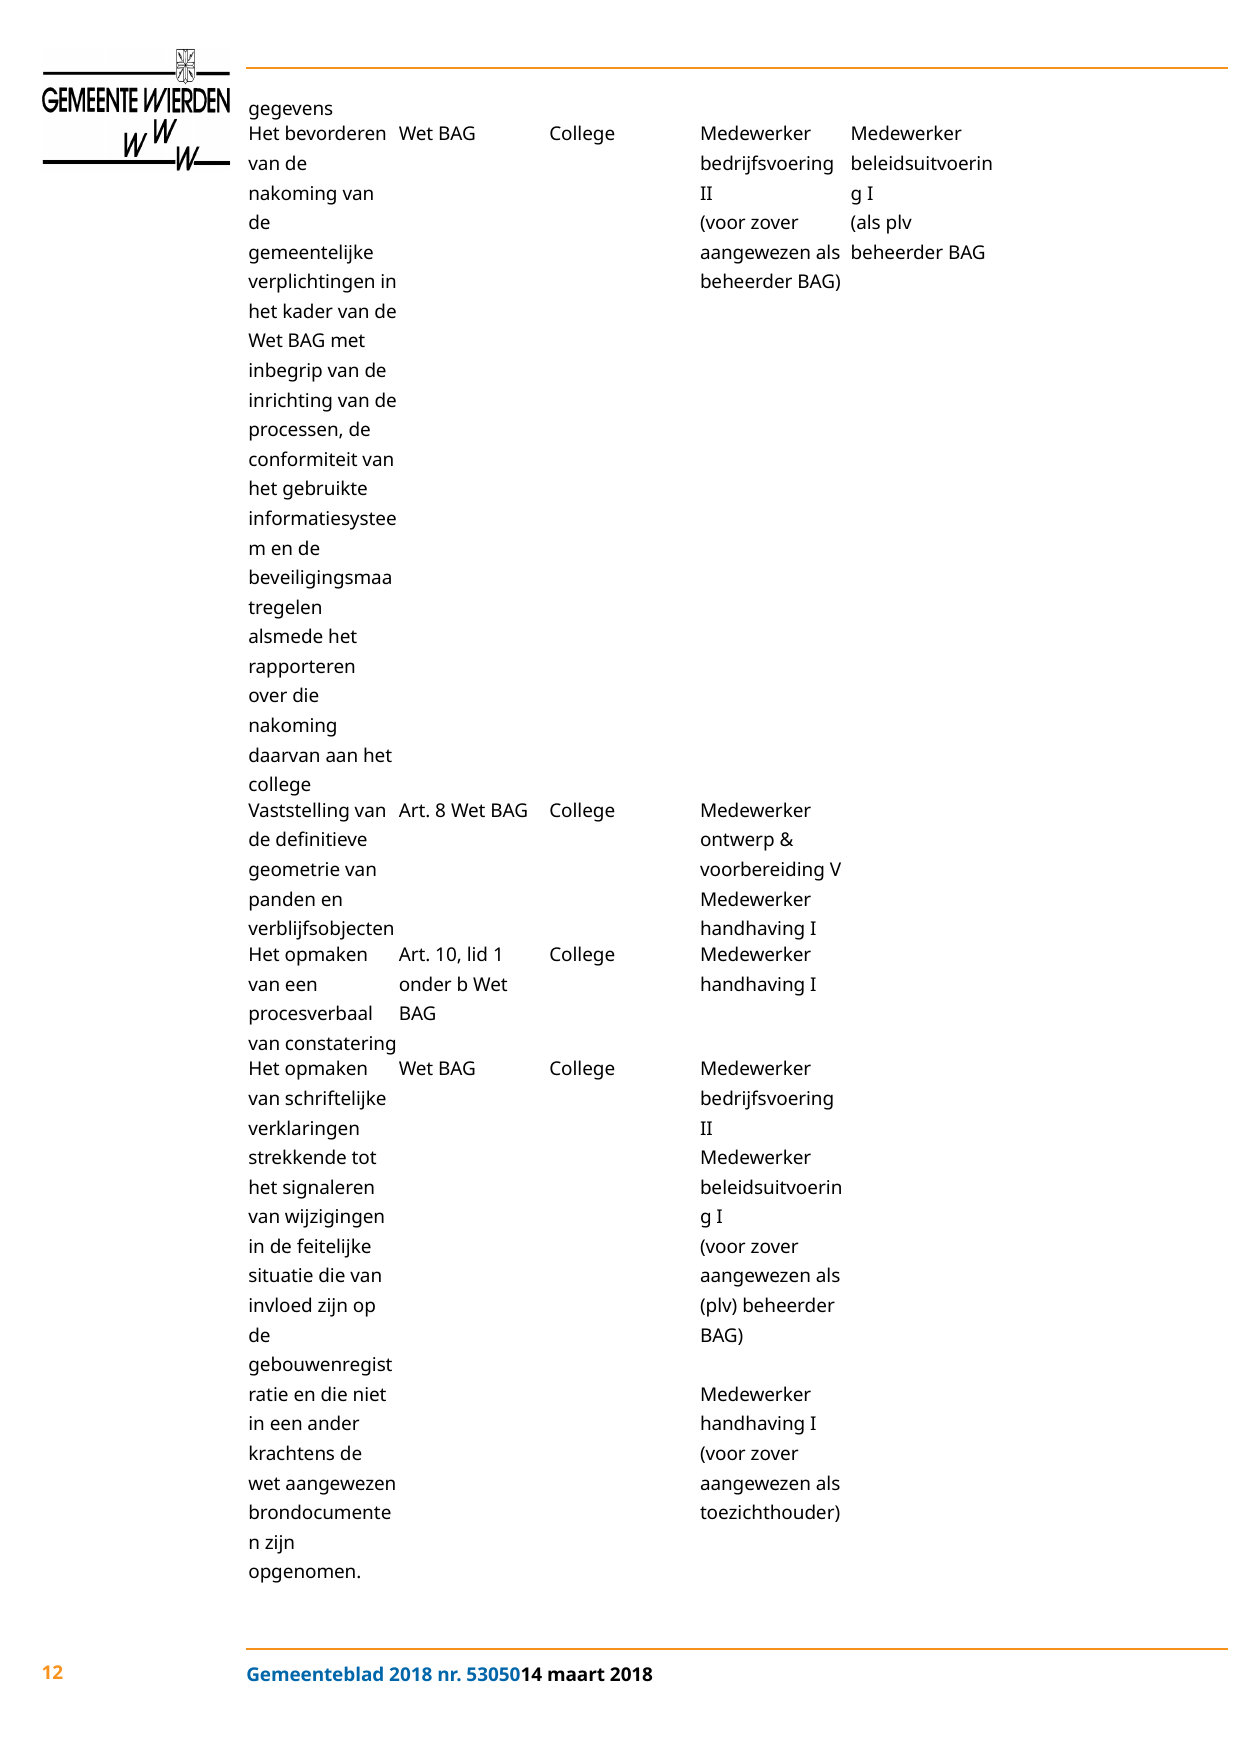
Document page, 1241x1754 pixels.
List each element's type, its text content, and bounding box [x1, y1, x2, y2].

table_cell Wet BAG [399, 1056, 549, 1584]
table_cell gegevens [248, 95, 398, 121]
table_cell [1001, 95, 1152, 121]
table_cell College [549, 941, 700, 1056]
table_cell Wet BAG [399, 121, 549, 797]
table_cell Medewerker handhaving I [700, 941, 850, 1056]
table_cell [1001, 797, 1152, 941]
table_cell College [549, 121, 700, 797]
table_cell [850, 1584, 1001, 1610]
table_cell Medewerker ontwerp & voorbereiding V Medewerker handhaving I [700, 797, 850, 941]
table_cell Het bevorderen van de nakoming van de gemeentelijke verplichtingen in het kader van de Wet BAG met inbegrip van de inrichting van de processen, de conformiteit van het gebruikte informatiesysteem en de beveiligingsmaatregelen alsmede het rapporteren over die nakoming daarvan aan het college [248, 121, 398, 797]
table_cell Medewerker bedrijfsvoering II Medewerker beleidsuitvoering I (voor zover aangewezen als (plv) beheerder BAG) Medewerker handhaving I (voor zover aangewezen als toezichthouder) [700, 1056, 850, 1584]
table_cell College [549, 1056, 700, 1584]
table_cell [549, 1584, 700, 1610]
table_cell [1001, 1584, 1152, 1610]
table_cell [399, 1584, 549, 1610]
table_cell [700, 1584, 850, 1610]
table_cell [850, 95, 1001, 121]
table_cell [1001, 1056, 1152, 1584]
table_cell Het opmaken van schriftelijke verklaringen strekkende tot het signaleren van wijzigingen in de feitelijke situatie die van invloed zijn op de gebouwenregistratie en die niet in een ander krachtens de wet aangewezen brondocumenten zijn opgenomen. [248, 1056, 398, 1584]
table_cell Vaststelling van de definitieve geometrie van panden en verblijfsobjecten [248, 797, 398, 941]
table_cell [248, 1584, 398, 1610]
table_cell Art. 10, lid 1 onder b Wet BAG [399, 941, 549, 1056]
table_cell [850, 941, 1001, 1056]
table_cell Medewerker bedrijfsvoering II (voor zover aangewezen als beheerder BAG) [700, 121, 850, 797]
table_cell [1001, 121, 1152, 797]
table_cell [850, 797, 1001, 941]
table_cell [700, 95, 850, 121]
table_cell [1001, 941, 1152, 1056]
table_cell Art. 8 Wet BAG [399, 797, 549, 941]
table_cell Medewerker beleidsuitvoering I (als plv beheerder BAG [850, 121, 1001, 797]
table_cell [399, 95, 549, 121]
table_cell College [549, 797, 700, 941]
table_cell [850, 1056, 1001, 1584]
table_cell [549, 95, 700, 121]
picture [41, 47, 231, 172]
table_cell Het opmaken van een procesverbaal van constatering [248, 941, 398, 1056]
